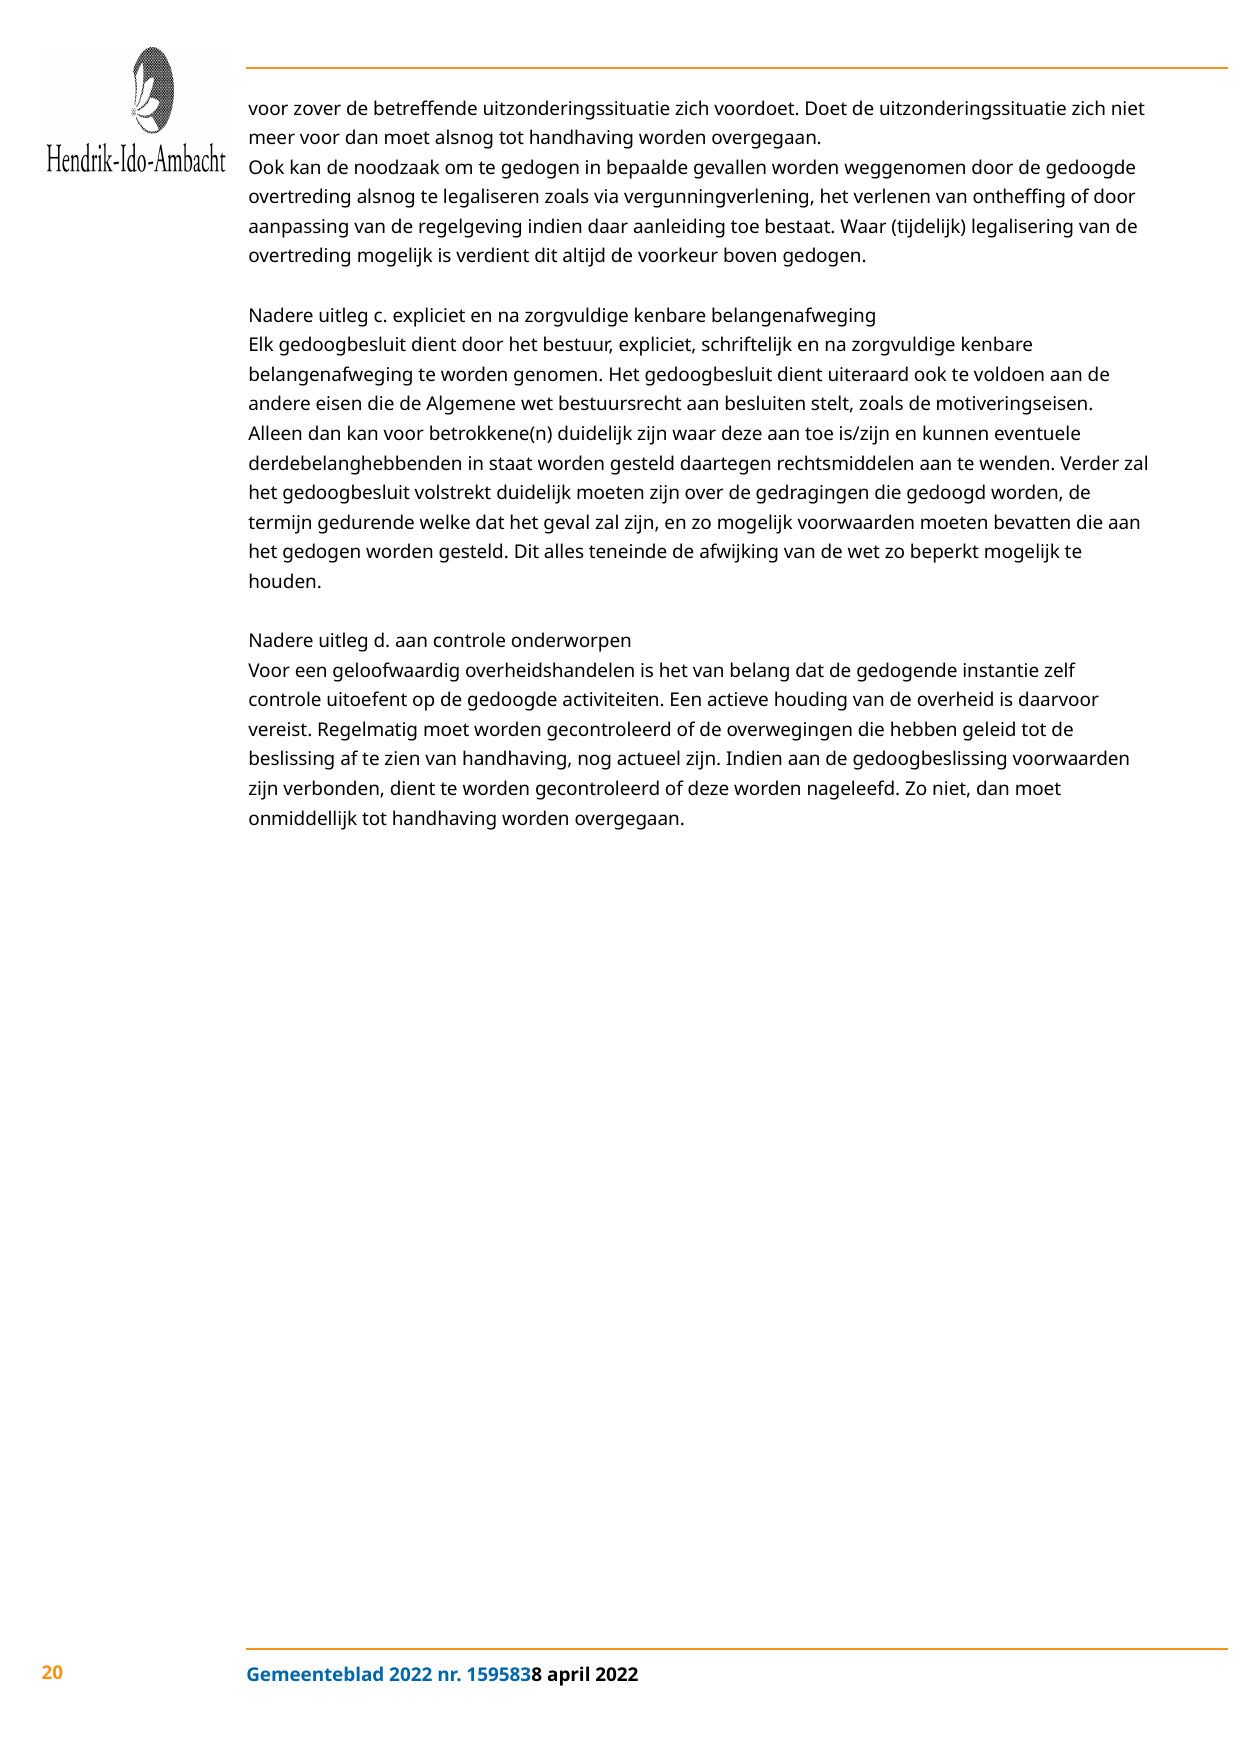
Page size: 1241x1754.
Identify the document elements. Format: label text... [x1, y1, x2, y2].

text voor zover de betreffende uitzonderingssituatie zich voordoet. Doet de uitzonderingssituatie zich niet meer voor dan moet alsnog tot handhaving worden overgegaan. [248, 95, 1152, 150]
text Nadere uitleg d. aan controle onderworpen [248, 627, 1152, 653]
text Ook kan de noodzaak om te gedogen in bepaalde gevallen worden weggenomen door de gedoogde overtreding alsnog te legaliseren zoals via vergunningverlening, het verlenen van ontheffing of door aanpassing van de regelgeving indien daar aanleiding toe bestaat. Waar (tijdelijk) legalisering van de overtreding mogelijk is verdient dit altijd de voorkeur boven gedogen. [248, 154, 1152, 268]
text Voor een geloofwaardig overheidshandelen is het van belang dat de gedogende instantie zelf controle uitoefent op de gedoogde activiteiten. Een actieve houding van de overheid is daarvoor vereist. Regelmatig moet worden gecontroleerd of de overwegingen die hebben geleid tot de beslissing af te zien van handhaving, nog actueel zijn. Indien aan de gedoogbeslissing voorwaarden zijn verbonden, dient te worden gecontroleerd of deze worden nageleefd. Zo niet, dan moet onmiddellijk tot handhaving worden overgegaan. [248, 657, 1152, 831]
text Nadere uitleg c. expliciet en na zorgvuldige kenbare belangenafweging [248, 302, 1152, 328]
text Elk gedoogbesluit dient door het bestuur, expliciet, schriftelijk en na zorgvuldige kenbare belangenafweging te worden genomen. Het gedoogbesluit dient uiteraard ook te voldoen aan de andere eisen die de Algemene wet bestuursrecht aan besluiten stelt, zoals de motiveringseisen. Alleen dan kan voor betrokkene(n) duidelijk zijn waar deze aan toe is/zijn en kunnen eventuele derdebelanghebbenden in staat worden gesteld daartegen rechtsmiddelen aan te wenden. Verder zal het gedoogbesluit volstrekt duidelijk moeten zijn over de gedragingen die gedoogd worden, de termijn gedurende welke dat het geval zal zijn, en zo mogelijk voorwaarden moeten bevatten die aan het gedogen worden gesteld. Dit alles teneinde de afwijking van de wet zo beperkt mogelijk te houden. [248, 331, 1152, 594]
picture [41, 47, 231, 172]
